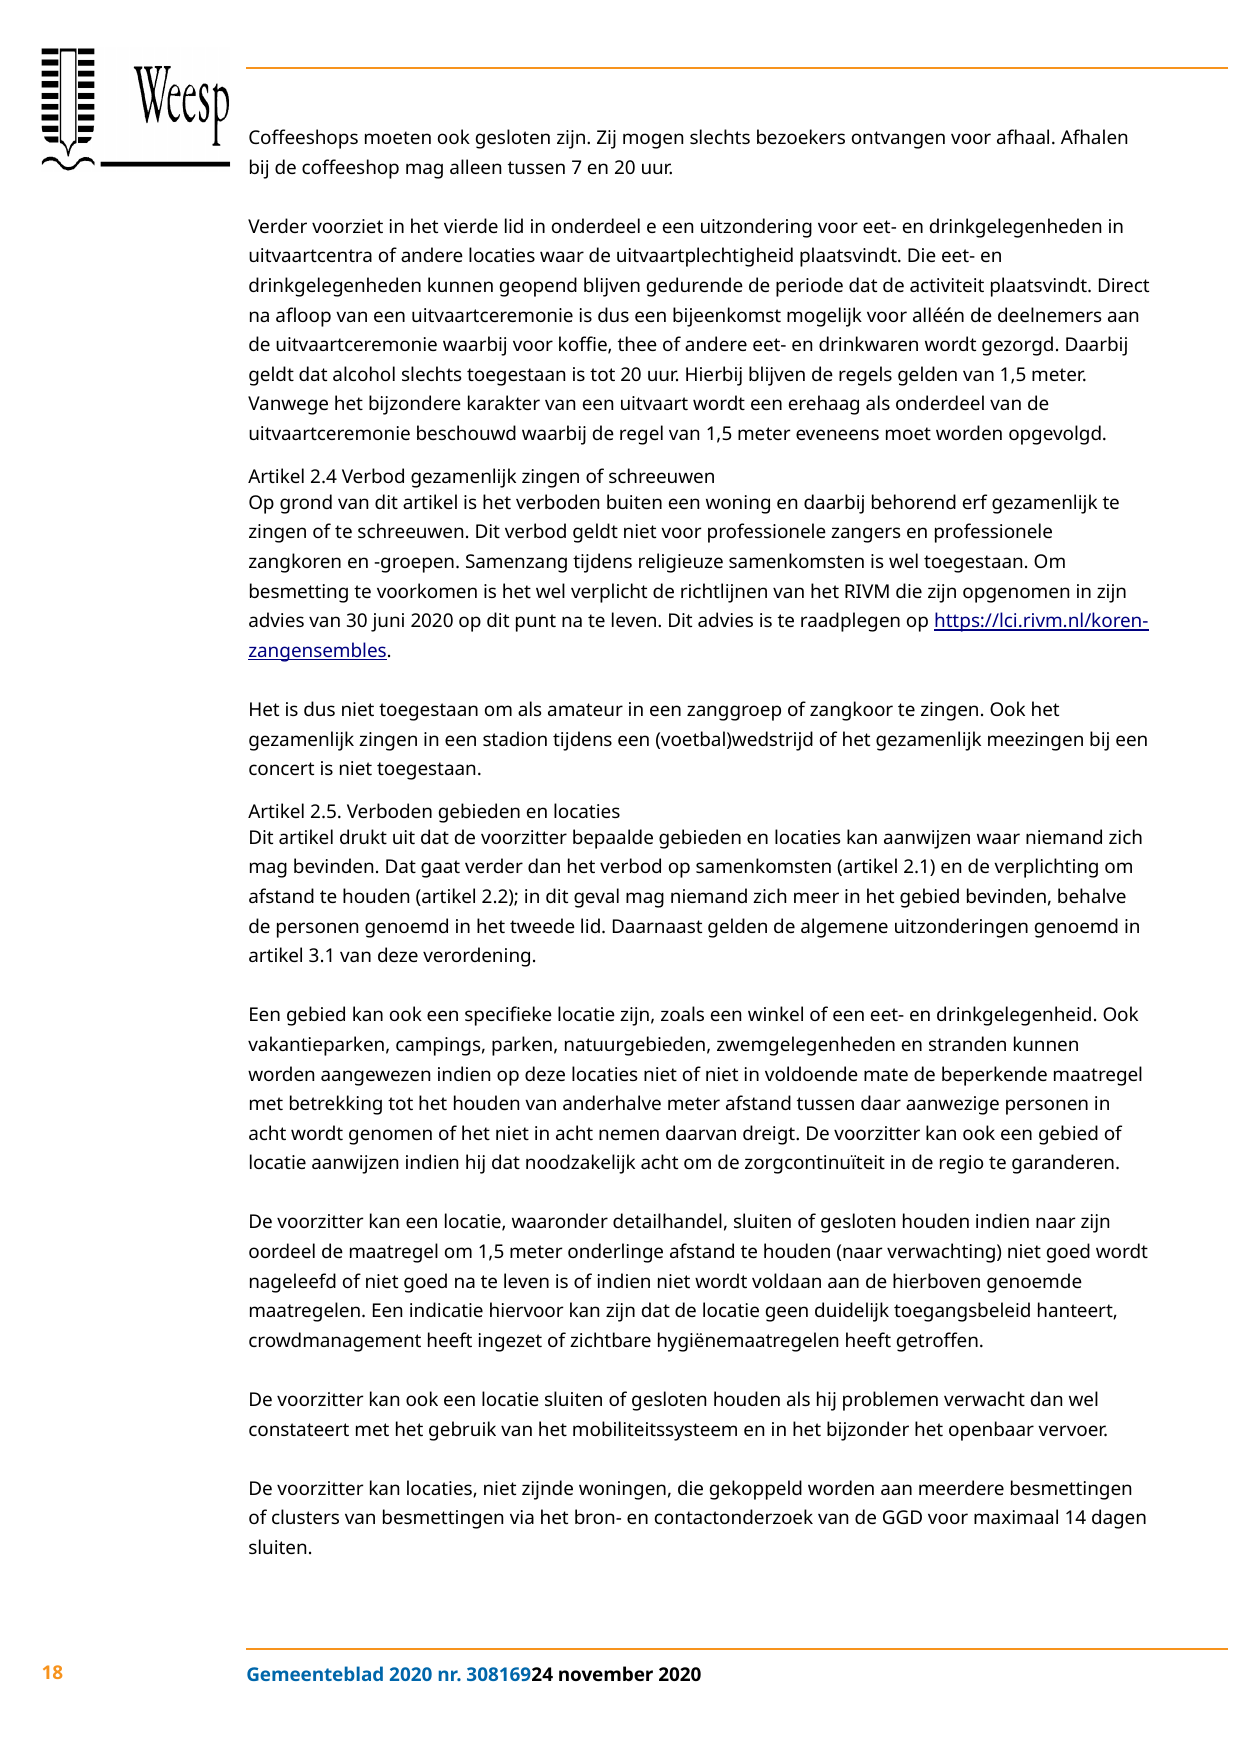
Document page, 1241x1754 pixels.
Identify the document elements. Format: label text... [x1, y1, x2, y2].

picture [41, 47, 231, 172]
text Op grond van dit artikel is het verboden buiten een woning en daarbij behorend erf gezamenlijk te zingen of te schreeuwen. Dit verbod geldt niet voor professionele zangers en professionele zangkoren en -groepen. Samenzang tijdens religieuze samenkomsten is wel toegestaan. Om besmetting te voorkomen is het wel verplicht de richtlijnen van het RIVM die zijn opgenomen in zijn advies van 30 juni 2020 op dit punt na te leven. Dit advies is te raadplegen op https://lci.rivm.nl/koren-zangensembles. [248, 489, 1152, 663]
text Artikel 2.4 Verbod gezamenlijk zingen of schreeuwen [248, 463, 1152, 489]
text Een gebied kan ook een specifieke locatie zijn, zoals een winkel of een eet- en drinkgelegenheid. Ook vakantieparken, campings, parken, natuurgebieden, zwemgelegenheden en stranden kunnen worden aangewezen indien op deze locaties niet of niet in voldoende mate de beperkende maatregel met betrekking tot het houden van anderhalve meter afstand tussen daar aanwezige personen in acht wordt genomen of het niet in acht nemen daarvan dreigt. De voorzitter kan ook een gebied of locatie aanwijzen indien hij dat noodzakelijk acht om de zorgcontinuïteit in de regio te garanderen. [248, 1002, 1152, 1175]
text Het is dus niet toegestaan om als amateur in een zanggroep of zangkoor te zingen. Ook het gezamenlijk zingen in een stadion tijdens een (voetbal)wedstrijd of het gezamenlijk meezingen bij een concert is niet toegestaan. [248, 696, 1152, 781]
text De voorzitter kan ook een locatie sluiten of gesloten houden als hij problemen verwacht dan wel constateert met het gebruik van het mobiliteitssysteem en in het bijzonder het openbaar vervoer. [248, 1386, 1152, 1442]
text Artikel 2.5. Verboden gebieden en locaties [248, 798, 1152, 824]
text De voorzitter kan een locatie, waaronder detailhandel, sluiten of gesloten houden indien naar zijn oordeel de maatregel om 1,5 meter onderlinge afstand te houden (naar verwachting) niet goed wordt nageleefd of niet goed na te leven is of indien niet wordt voldaan aan de hierboven genoemde maatregelen. Een indicatie hiervoor kan zijn dat de locatie geen duidelijk toegangsbeleid hanteert, crowdmanagement heeft ingezet of zichtbare hygiënemaatregelen heeft getroffen. [248, 1209, 1152, 1353]
text De voorzitter kan locaties, niet zijnde woningen, die gekoppeld worden aan meerdere besmettingen of clusters van besmettingen via het bron- en contactonderzoek van de GGD voor maximaal 14 dagen sluiten. [248, 1475, 1152, 1560]
text Verder voorziet in het vierde lid in onderdeel e een uitzondering voor eet- en drinkgelegenheden in uitvaartcentra of andere locaties waar de uitvaartplechtigheid plaatsvindt. Die eet- en drinkgelegenheden kunnen geopend blijven gedurende de periode dat de activiteit plaatsvindt. Direct na afloop van een uitvaartceremonie is dus een bijeenkomst mogelijk voor alléén de deelnemers aan de uitvaartceremonie waarbij voor koffie, thee of andere eet- en drinkwaren wordt gezorgd. Daarbij geldt dat alcohol slechts toegestaan is tot 20 uur. Hierbij blijven de regels gelden van 1,5 meter. Vanwege het bijzondere karakter van een uitvaart wordt een erehaag als onderdeel van de uitvaartceremonie beschouwd waarbij de regel van 1,5 meter eveneens moet worden opgevolgd. [248, 213, 1152, 446]
text Coffeeshops moeten ook gesloten zijn. Zij mogen slechts bezoekers ontvangen voor afhaal. Afhalen bij de coffeeshop mag alleen tussen 7 en 20 uur. [248, 124, 1152, 180]
text Dit artikel drukt uit dat de voorzitter bepaalde gebieden en locaties kan aanwijzen waar niemand zich mag bevinden. Dat gaat verder dan het verbod op samenkomsten (artikel 2.1) en de verplichting om afstand te houden (artikel 2.2); in dit geval mag niemand zich meer in het gebied bevinden, behalve de personen genoemd in het tweede lid. Daarnaast gelden de algemene uitzonderingen genoemd in artikel 3.1 van deze verordening. [248, 824, 1152, 968]
